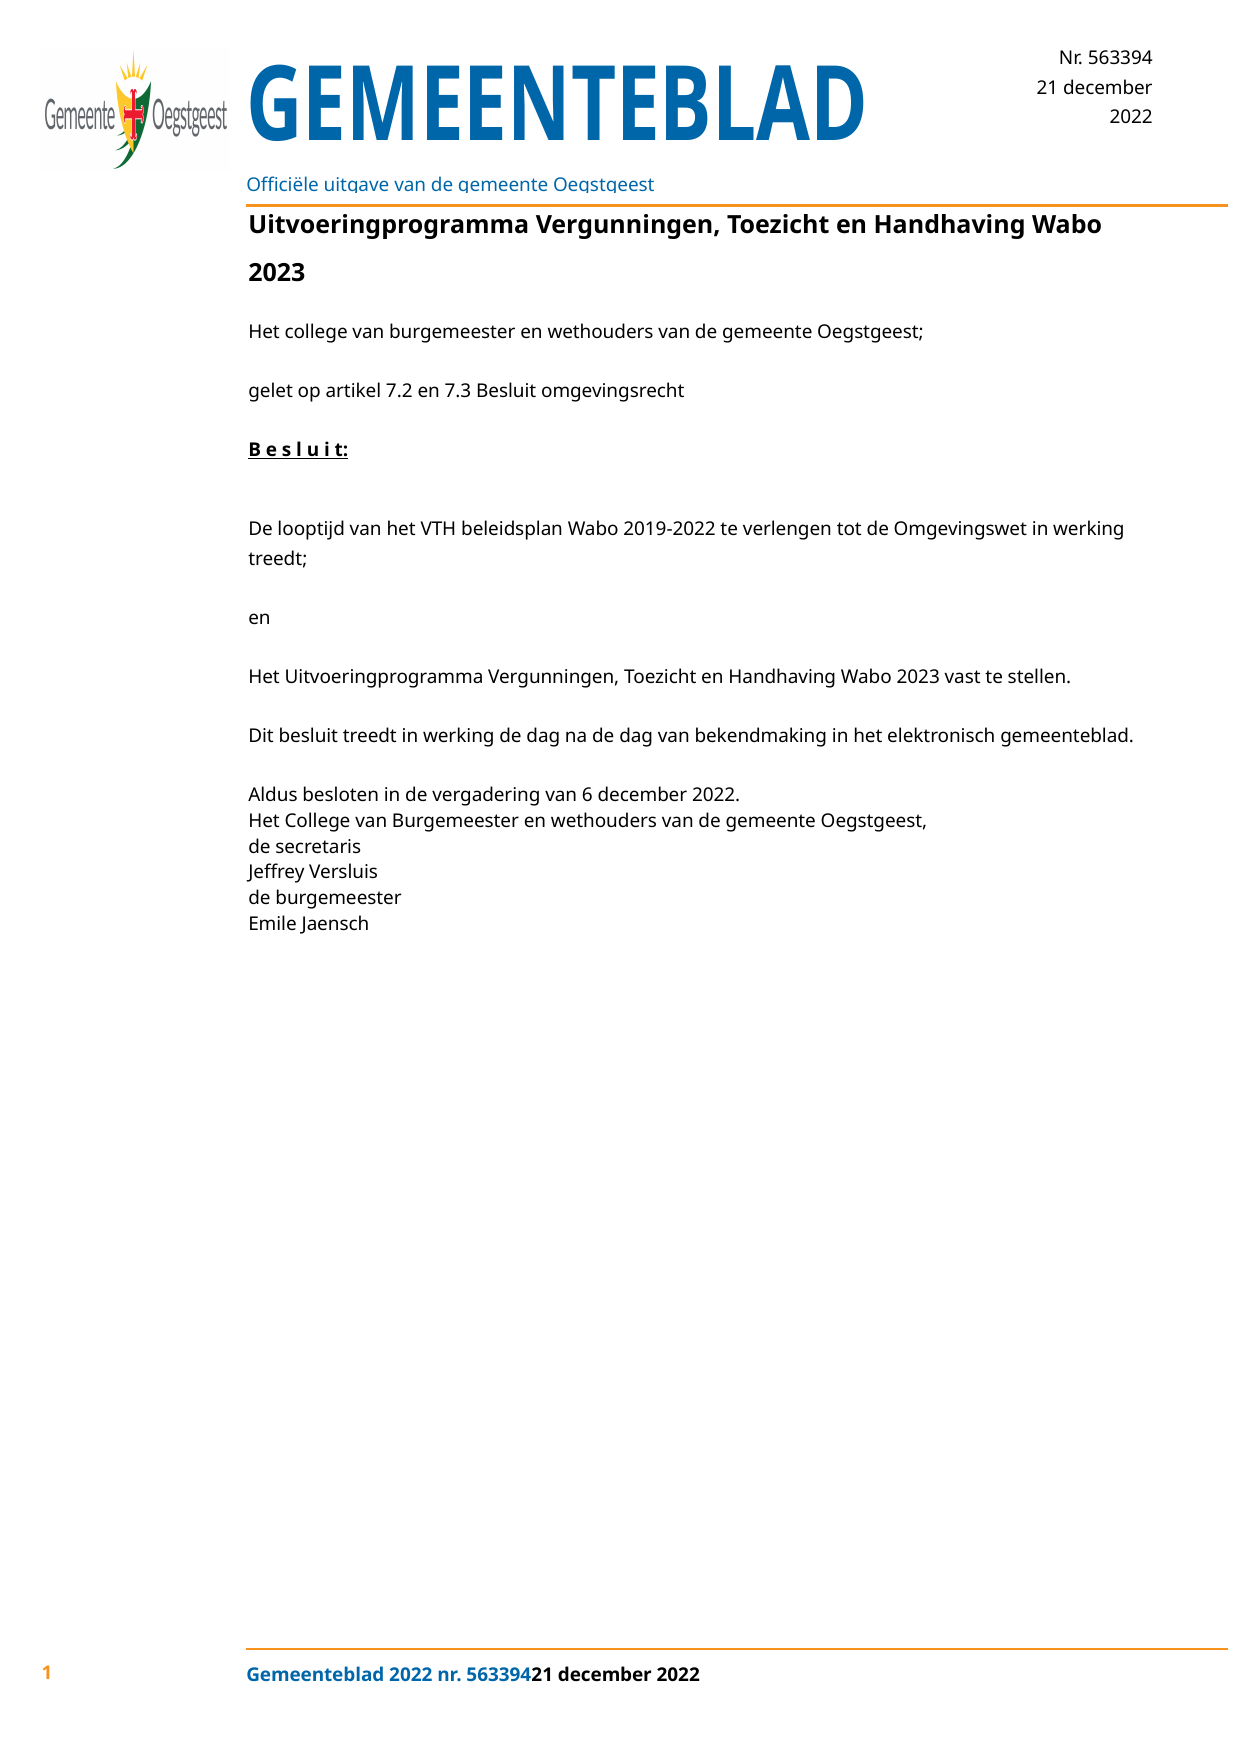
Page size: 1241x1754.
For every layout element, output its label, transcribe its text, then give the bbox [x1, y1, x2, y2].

text gelet op artikel 7.2 en 7.3 Besluit omgevingsrecht [248, 377, 1152, 403]
text Uitvoeringprogramma Vergunningen, Toezicht en Handhaving Wabo 2023 [248, 207, 1152, 288]
text Aldus besloten in de vergadering van 6 december 2022. [248, 781, 1152, 807]
text Het Uitvoeringprogramma Vergunningen, Toezicht en Handhaving Wabo 2023 vast te stellen. [248, 663, 1152, 689]
text Emile Jaensch [248, 910, 1152, 936]
text Dit besluit treedt in werking de dag na de dag van bekendmaking in het elektronisch gemeenteblad. [248, 722, 1152, 748]
text De looptijd van het VTH beleidsplan Wabo 2019-2022 te verlengen tot de Omgevingswet in werking treedt; [248, 515, 1152, 570]
text Het college van burgemeester en wethouders van de gemeente Oegstgeest; [248, 318, 1152, 344]
text de burgemeester [248, 884, 1152, 910]
text Jeffrey Versluis [248, 858, 1152, 884]
text B e s l u i t: [248, 436, 1152, 462]
text Het College van Burgemeester en wethouders van de gemeente Oegstgeest, [248, 807, 1152, 833]
text de secretaris [248, 833, 1152, 858]
text en [248, 604, 1152, 629]
picture [41, 47, 231, 172]
